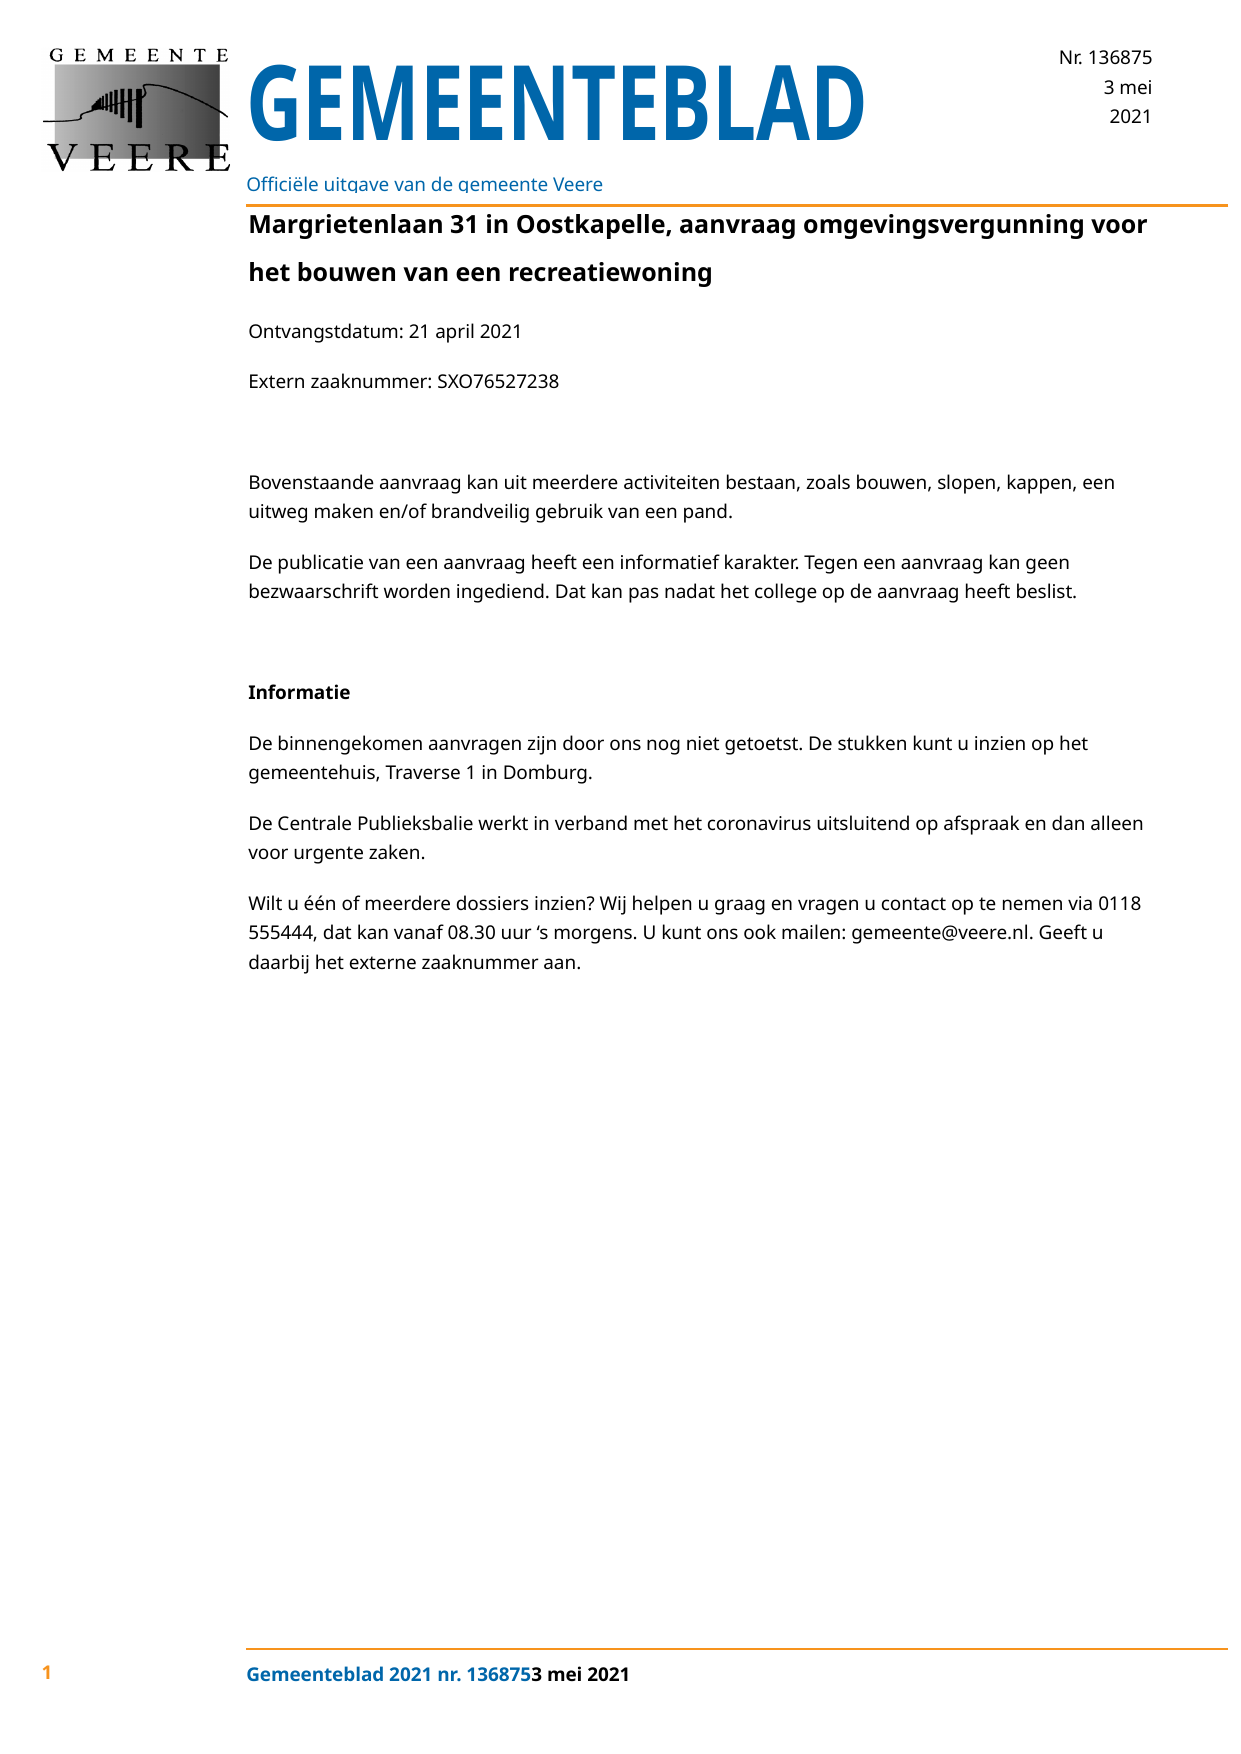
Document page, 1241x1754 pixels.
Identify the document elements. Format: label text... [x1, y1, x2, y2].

text Extern zaaknummer: SXO76527238 [248, 368, 1152, 394]
text De Centrale Publieksbalie werkt in verband met het coronavirus uitsluitend op afspraak en dan alleen voor urgente zaken. [248, 810, 1152, 865]
picture [41, 47, 231, 172]
text Bovenstaande aanvraag kan uit meerdere activiteiten bestaan, zoals bouwen, slopen, kappen, een uitweg maken en/of brandveilig gebruik van een pand. [248, 469, 1152, 524]
text Ontvangstdatum: 21 april 2021 [248, 318, 1152, 344]
text Informatie [248, 679, 1152, 705]
text De publicatie van een aanvraag heeft een informatief karakter. Tegen een aanvraag kan geen bezwaarschrift worden ingediend. Dat kan pas nadat het college op de aanvraag heeft beslist. [248, 549, 1152, 604]
text De binnengekomen aanvragen zijn door ons nog niet getoetst. De stukken kunt u inzien op het gemeentehuis, Traverse 1 in Domburg. [248, 730, 1152, 785]
text Wilt u één of meerdere dossiers inzien? Wij helpen u graag en vragen u contact op te nemen via 0118 555444, dat kan vanaf 08.30 uur ‘s morgens. U kunt ons ook mailen: gemeente@veere.nl. Geeft u daarbij het externe zaaknummer aan. [248, 890, 1152, 975]
text Margrietenlaan 31 in Oostkapelle, aanvraag omgevingsvergunning voor het bouwen van een recreatiewoning [248, 207, 1152, 288]
